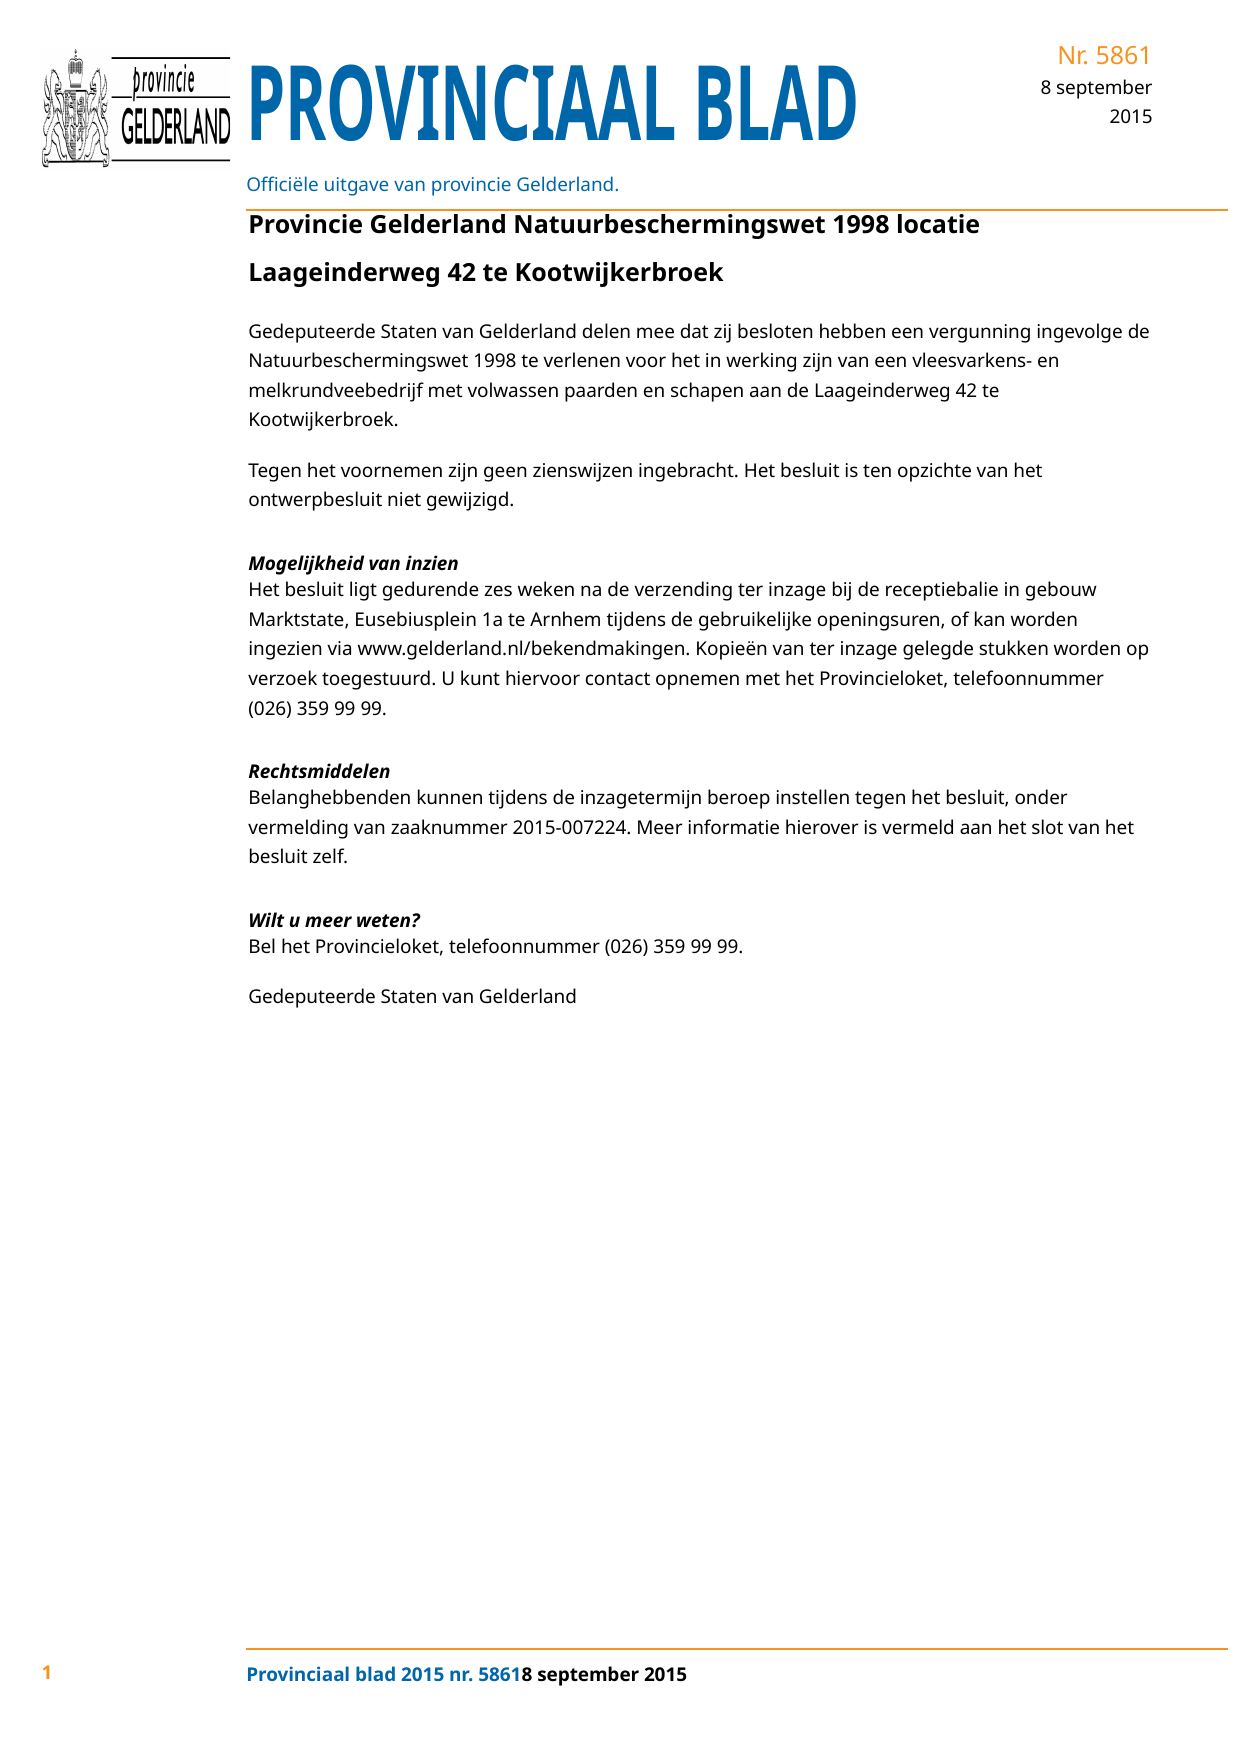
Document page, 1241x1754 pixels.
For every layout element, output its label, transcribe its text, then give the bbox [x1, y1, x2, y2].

text Tegen het voornemen zijn geen zienswijzen ingebracht. Het besluit is ten opzichte van het ontwerpbesluit niet gewijzigd. [248, 457, 1152, 512]
text Belanghebbenden kunnen tijdens de inzagetermijn beroep instellen tegen het besluit, onder vermelding van zaaknummer 2015-007224. Meer informatie hierover is vermeld aan het slot van het besluit zelf. [248, 784, 1152, 869]
picture [41, 47, 231, 172]
text Gedeputeerde Staten van Gelderland delen mee dat zij besloten hebben een vergunning ingevolge de Natuurbeschermingswet 1998 te verlenen voor het in werking zijn van een vleesvarkens- en melkrundveebedrijf met volwassen paarden en schapen aan de Laageinderweg 42 te Kootwijkerbroek. [248, 318, 1152, 432]
text Wilt u meer weten? [248, 907, 1152, 933]
text Bel het Provincieloket, telefoonnummer (026) 359 99 99. [248, 933, 1152, 959]
text Het besluit ligt gedurende zes weken na de verzending ter inzage bij de receptiebalie in gebouw Marktstate, Eusebiusplein 1a te Arnhem tijdens de gebruikelijke openingsuren, of kan worden ingezien via www.gelderland.nl/bekendmakingen. Kopieën van ter inzage gelegde stukken worden op verzoek toegestuurd. U kunt hiervoor contact opnemen met het Provincieloket, telefoonnummer (026) 359 99 99. [248, 576, 1152, 720]
text Mogelijkheid van inzien [248, 551, 1152, 576]
text Provincie Gelderland Natuurbeschermingswet 1998 locatie Laageinderweg 42 te Kootwijkerbroek [248, 211, 1152, 288]
text Rechtsmiddelen [248, 759, 1152, 784]
text Gedeputeerde Staten van Gelderland [248, 984, 1152, 1009]
